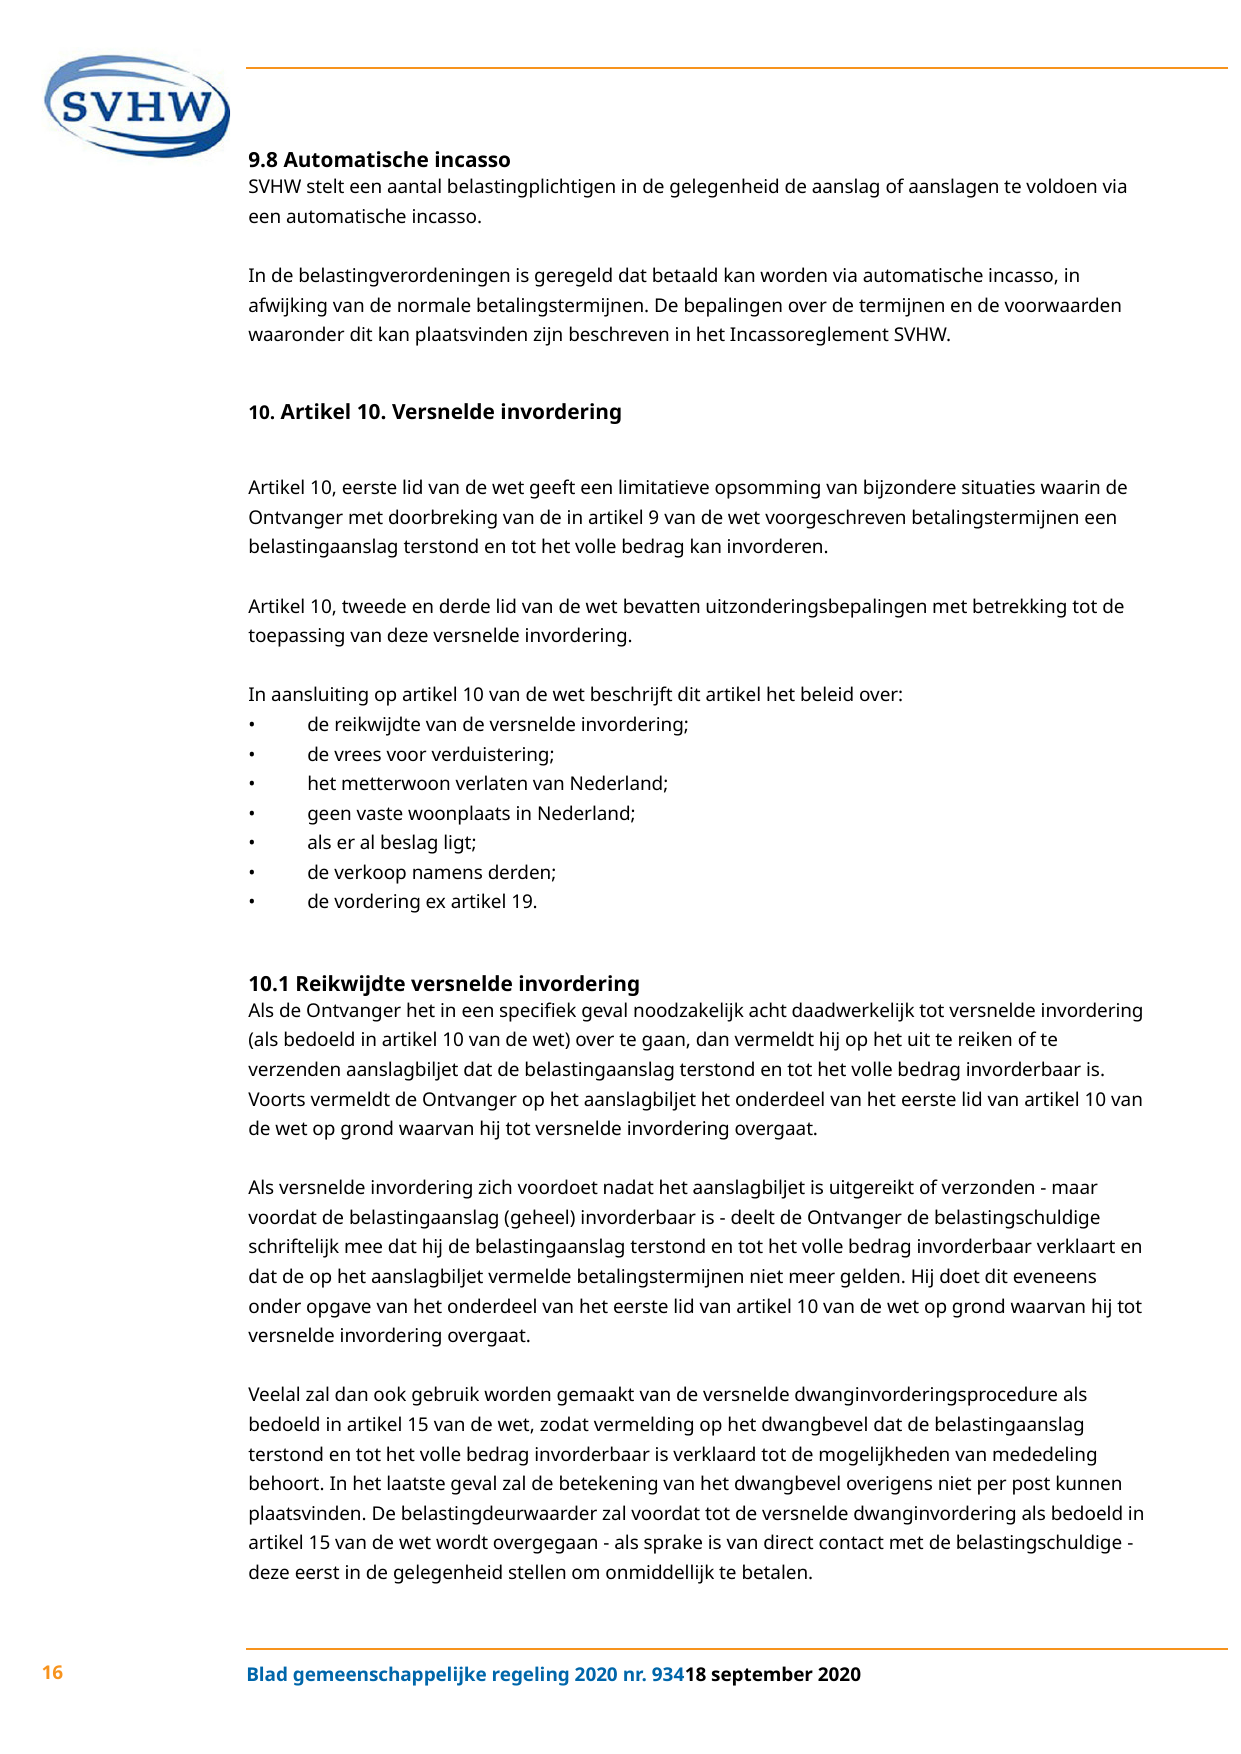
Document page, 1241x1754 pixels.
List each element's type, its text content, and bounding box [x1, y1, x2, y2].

text Artikel 10, tweede en derde lid van de wet bevatten uitzonderingsbepalingen met betrekking tot de toepassing van deze versnelde invordering. [248, 593, 1152, 648]
list het metterwoon verlaten van Nederland; [248, 770, 1152, 796]
text 10.1 Reikwijdte versnelde invordering [248, 969, 1152, 997]
list de vrees voor verduistering; [248, 741, 1152, 766]
list geen vaste woonplaats in Nederland; [248, 800, 1152, 826]
text Als versnelde invordering zich voordoet nadat het aanslagbiljet is uitgereikt of verzonden - maar voordat de belastingaanslag (geheel) invorderbaar is - deelt de Ontvanger de belastingschuldige schriftelijk mee dat hij de belastingaanslag terstond en tot het volle bedrag invorderbaar verklaart en dat de op het aanslagbiljet vermelde betalingstermijnen niet meer gelden. Hij doet dit eveneens onder opgave van het onderdeel van het eerste lid van artikel 10 van de wet op grond waarvan hij tot versnelde invordering overgaat. [248, 1174, 1152, 1348]
text In aansluiting op artikel 10 van de wet beschrijft dit artikel het beleid over: [248, 682, 1152, 707]
text Artikel 10, eerste lid van de wet geeft een limitatieve opsomming van bijzondere situaties waarin de Ontvanger met doorbreking van de in artikel 9 van de wet voorgeschreven betalingstermijnen een belastingaanslag terstond en tot het volle bedrag kan invorderen. [248, 474, 1152, 559]
text SVHW stelt een aantal belastingplichtigen in de gelegenheid de aanslag of aanslagen te voldoen via een automatische incasso. [248, 174, 1152, 229]
picture [41, 47, 231, 172]
text In de belastingverordeningen is geregeld dat betaald kan worden via automatische incasso, in afwijking van de normale betalingstermijnen. De bepalingen over de termijnen en de voorwaarden waaronder dit kan plaatsvinden zijn beschreven in het Incassoreglement SVHW. [248, 262, 1152, 347]
text Veelal zal dan ook gebruik worden gemaakt van de versnelde dwanginvorderingsprocedure als bedoeld in artikel 15 van de wet, zodat vermelding op het dwangbevel dat de belastingaanslag terstond en tot het volle bedrag invorderbaar is verklaard tot de mogelijkheden van mededeling behoort. In het laatste geval zal de betekening van het dwangbevel overigens niet per post kunnen plaatsvinden. De belastingdeurwaarder zal voordat tot de versnelde dwanginvordering als bedoeld in artikel 15 van de wet wordt overgegaan - als sprake is van direct contact met de belastingschuldige - deze eerst in de gelegenheid stellen om onmiddellijk te betalen. [248, 1382, 1152, 1585]
text 10. Artikel 10. Versnelde invordering [248, 397, 1152, 425]
list de vordering ex artikel 19. [248, 889, 1152, 914]
list de reikwijdte van de versnelde invordering; [248, 711, 1152, 737]
text 9.8 Automatische incasso [248, 145, 1152, 174]
list als er al beslag ligt; [248, 829, 1152, 855]
text Als de Ontvanger het in een specifiek geval noodzakelijk acht daadwerkelijk tot versnelde invordering (als bedoeld in artikel 10 van de wet) over te gaan, dan vermeldt hij op het uit te reiken of te verzenden aanslagbiljet dat de belastingaanslag terstond en tot het volle bedrag invorderbaar is. Voorts vermeldt de Ontvanger op het aanslagbiljet het onderdeel van het eerste lid van artikel 10 van de wet op grond waarvan hij tot versnelde invordering overgaat. [248, 997, 1152, 1141]
list de verkoop namens derden; [248, 859, 1152, 885]
